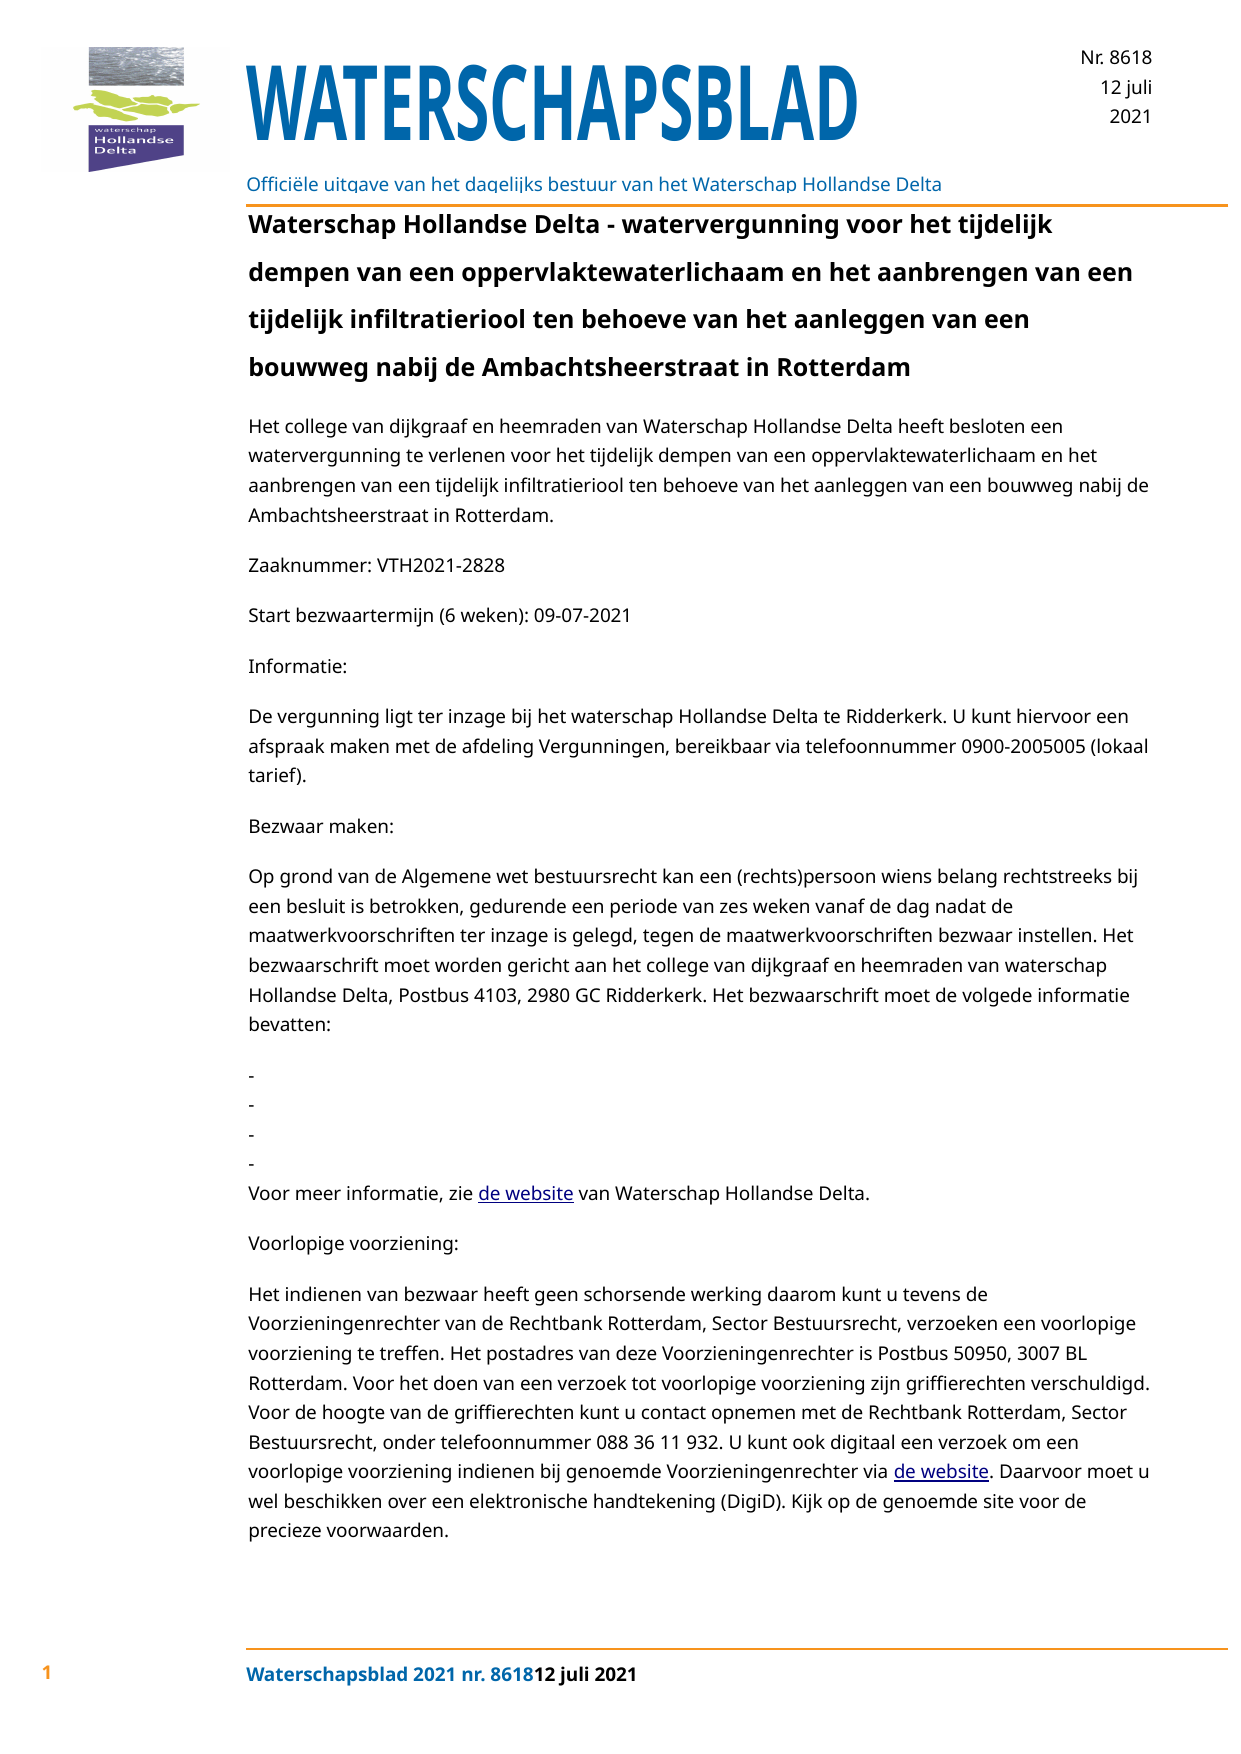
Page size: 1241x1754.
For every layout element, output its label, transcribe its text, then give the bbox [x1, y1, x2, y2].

text Zaaknummer: VTH2021-2828 [248, 552, 1152, 578]
text Start bezwaartermijn (6 weken): 09-07-2021 [248, 603, 1152, 628]
text De vergunning ligt ter inzage bij het waterschap Hollandse Delta te Ridderkerk. U kunt hiervoor een afspraak maken met de afdeling Vergunningen, bereikbaar via telefoonnummer 0900-2005005 (lokaal tarief). [248, 703, 1152, 788]
text Informatie: [248, 653, 1152, 679]
picture [41, 47, 231, 172]
text Voor meer informatie, zie de website van Waterschap Hollandse Delta. [248, 1180, 1152, 1206]
text Het college van dijkgraaf en heemraden van Waterschap Hollandse Delta heeft besloten een watervergunning te verlenen voor het tijdelijk dempen van een oppervlaktewaterlichaam en het aanbrengen van een tijdelijk infiltratieriool ten behoeve van het aanleggen van een bouwweg nabij de Ambachtsheerstraat in Rotterdam. [248, 413, 1152, 528]
text Voorlopige voorziening: [248, 1231, 1152, 1256]
text Op grond van de Algemene wet bestuursrecht kan een (rechts)persoon wiens belang rechtstreeks bij een besluit is betrokken, gedurende een periode van zes weken vanaf de dag nadat de maatwerkvoorschriften ter inzage is gelegd, tegen de maatwerkvoorschriften bezwaar instellen. Het bezwaarschrift moet worden gericht aan het college van dijkgraaf en heemraden van waterschap Hollandse Delta, Postbus 4103, 2980 GC Ridderkerk. Het bezwaarschrift moet de volgede informatie bevatten: [248, 863, 1152, 1037]
text Het indienen van bezwaar heeft geen schorsende werking daarom kunt u tevens de Voorzieningenrechter van de Rechtbank Rotterdam, Sector Bestuursrecht, verzoeken een voorlopige voorziening te treffen. Het postadres van deze Voorzieningenrechter is Postbus 50950, 3007 BL Rotterdam. Voor het doen van een verzoek tot voorlopige voorziening zijn griffierechten verschuldigd. Voor de hoogte van de griffierechten kunt u contact opnemen met de Rechtbank Rotterdam, Sector Bestuursrecht, onder telefoonnummer 088 36 11 932. U kunt ook digitaal een verzoek om een voorlopige voorziening indienen bij genoemde Voorzieningenrechter via de website. Daarvoor moet u wel beschikken over een elektronische handtekening (DigiD). Kijk op de genoemde site voor de precieze voorwaarden. [248, 1281, 1152, 1543]
text Bezwaar maken: [248, 813, 1152, 839]
text Waterschap Hollandse Delta - watervergunning voor het tijdelijk dempen van een oppervlaktewaterlichaam en het aanbrengen van een tijdelijk infiltratieriool ten behoeve van het aanleggen van een bouwweg nabij de Ambachtsheerstraat in Rotterdam [248, 207, 1152, 384]
